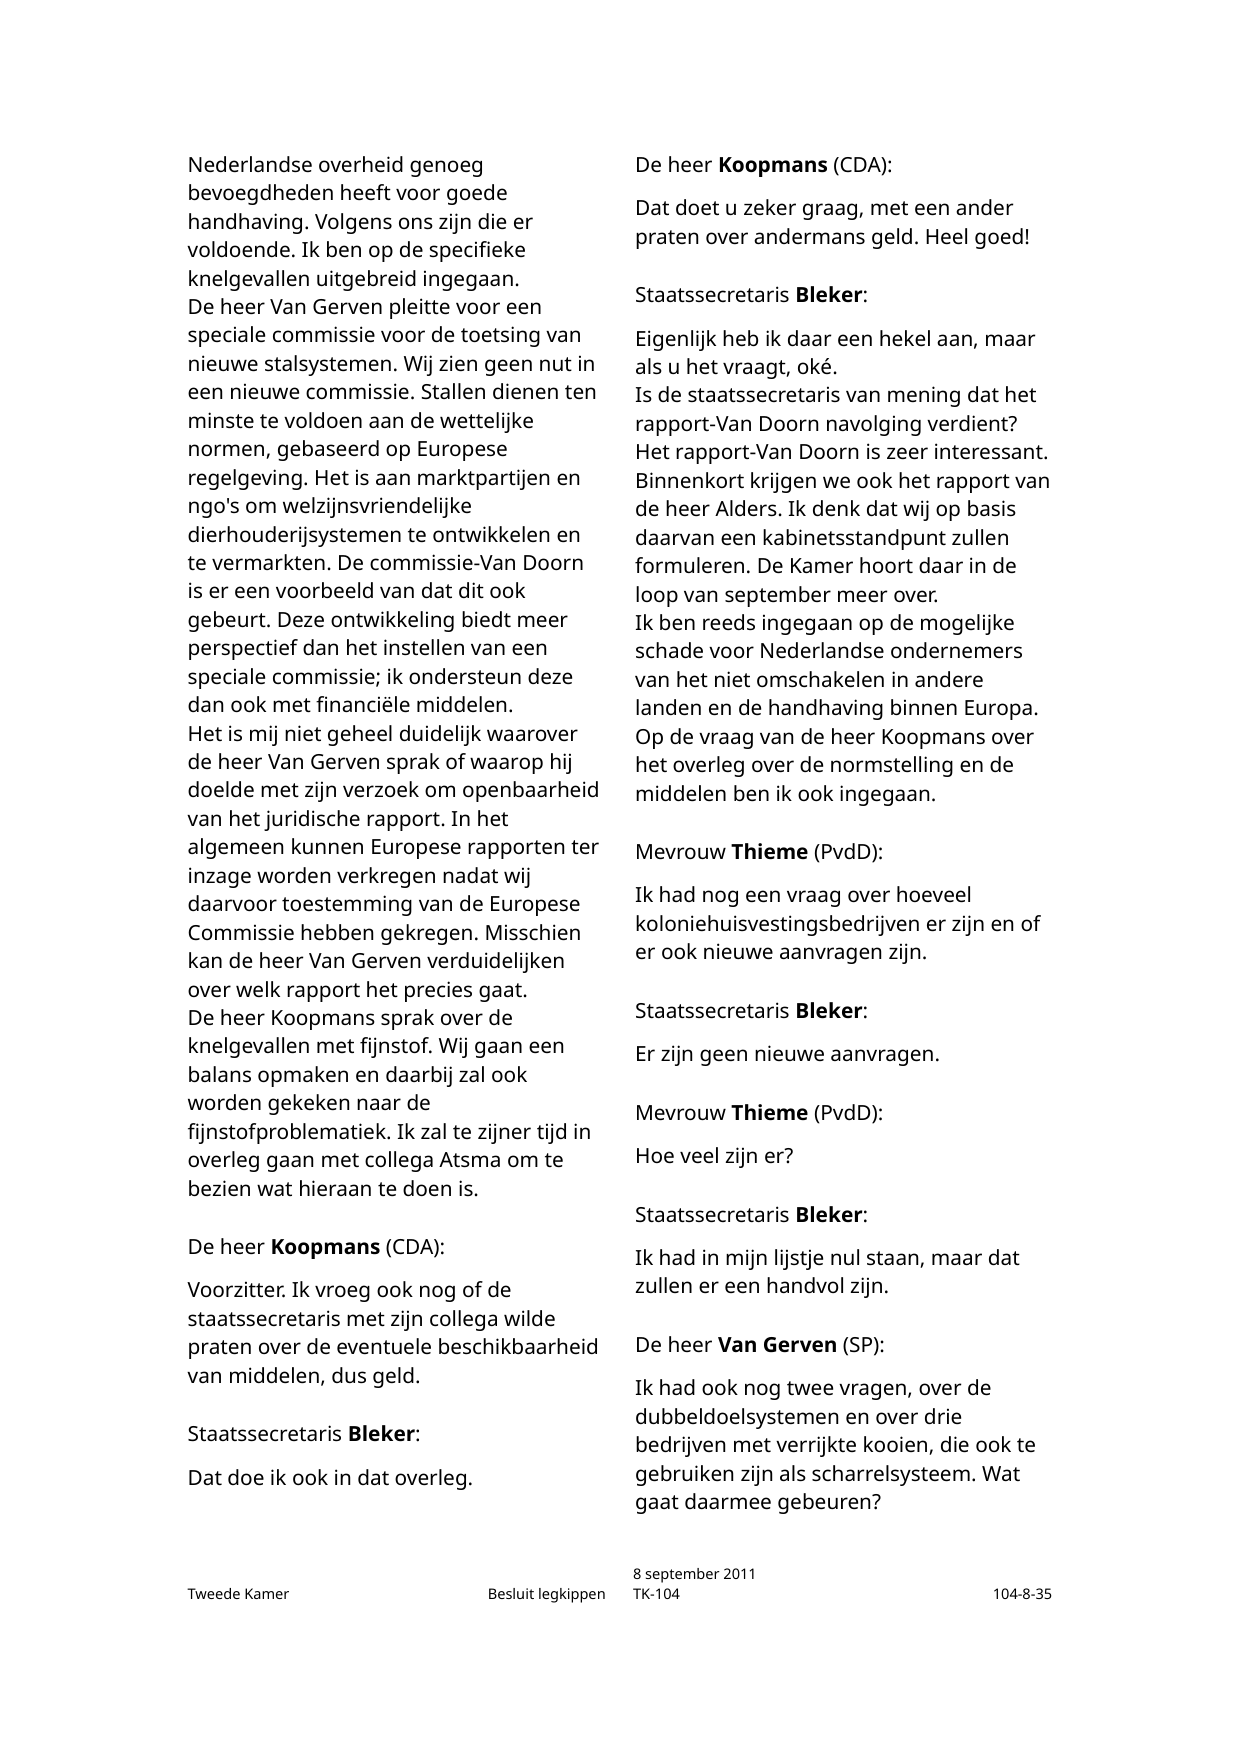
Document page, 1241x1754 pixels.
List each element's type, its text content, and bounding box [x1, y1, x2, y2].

text Voorzitter. Ik vroeg ook nog of de staatssecretaris met zijn collega wilde praten over de eventuele beschikbaarheid van middelen, dus geld. [187, 1276, 605, 1389]
text Staatssecretaris Bleker: [635, 1200, 1053, 1228]
text Staatssecretaris Bleker: [635, 996, 1053, 1024]
text Ik had nog een vraag over hoeveel koloniehuisvestingsbedrijven er zijn en of er ook nieuwe aanvragen zijn. [635, 881, 1053, 966]
text De heer Koopmans sprak over de knelgevallen met fijnstof. Wij gaan een balans opmaken en daarbij zal ook worden gekeken naar de fijnstofproblematiek. Ik zal te zijner tijd in overleg gaan met collega Atsma om te bezien wat hieraan te doen is. [187, 1003, 605, 1202]
text De heer Koopmans (CDA): [635, 150, 1053, 178]
text De heer Koopmans (CDA): [187, 1232, 605, 1261]
text Er zijn geen nieuwe aanvragen. [635, 1039, 1053, 1068]
text Het is mij niet geheel duidelijk waarover de heer Van Gerven sprak of waarop hij doelde met zijn verzoek om openbaarheid van het juridische rapport. In het algemeen kunnen Europese rapporten ter inzage worden verkregen nadat wij daarvoor toestemming van de Europese Commissie hebben gekregen. Misschien kan de heer Van Gerven verduidelijken over welk rapport het precies gaat. [187, 719, 605, 1003]
text Staatssecretaris Bleker: [635, 280, 1053, 309]
text Hoe veel zijn er? [635, 1141, 1053, 1170]
text Dat doet u zeker graag, met een ander praten over andermans geld. Heel goed! [635, 193, 1053, 250]
text De heer Van Gerven (SP): [635, 1330, 1053, 1358]
text Ik had ook nog twee vragen, over de dubbeldoelsystemen en over drie bedrijven met verrijkte kooien, die ook te gebruiken zijn als scharrelsysteem. Wat gaat daarmee gebeuren? [635, 1373, 1053, 1516]
text Staatssecretaris Bleker: [187, 1419, 605, 1448]
text Ik had in mijn lijstje nul staan, maar dat zullen er een handvol zijn. [635, 1243, 1053, 1300]
text Ik ben reeds ingegaan op de mogelijke schade voor Nederlandse ondernemers van het niet omschakelen in andere landen en de handhaving binnen Europa. Op de vraag van de heer Koopmans over het overleg over de normstelling en de middelen ben ik ook ingegaan. [635, 608, 1053, 807]
text Is de staatssecretaris van mening dat het rapport-Van Doorn navolging verdient? Het rapport-Van Doorn is zeer interessant. Binnenkort krijgen we ook het rapport van de heer Alders. Ik denk dat wij op basis daarvan een kabinetsstandpunt zullen formuleren. De Kamer hoort daar in de loop van september meer over. [635, 381, 1053, 608]
text Dat doe ik ook in dat overleg. [187, 1463, 605, 1491]
text De heer Van Gerven pleitte voor een speciale commissie voor de toetsing van nieuwe stalsystemen. Wij zien geen nut in een nieuwe commissie. Stallen dienen ten minste te voldoen aan de wettelijke normen, gebaseerd op Europese regelgeving. Het is aan marktpartijen en ngo's om welzijnsvriendelijke dierhouderijsystemen te ontwikkelen en te vermarkten. De commissie-Van Doorn is er een voorbeeld van dat dit ook gebeurt. Deze ontwikkeling biedt meer perspectief dan het instellen van een speciale commissie; ik ondersteun deze dan ook met financiële middelen. [187, 292, 605, 719]
text Mevrouw Thieme (PvdD): [635, 1098, 1053, 1126]
text Mevrouw Thieme (PvdD): [635, 837, 1053, 866]
text Nederlandse overheid genoeg bevoegdheden heeft voor goede handhaving. Volgens ons zijn die er voldoende. Ik ben op de specifieke knelgevallen uitgebreid ingegaan. [187, 150, 605, 292]
text Eigenlijk heb ik daar een hekel aan, maar als u het vraagt, oké. [635, 324, 1053, 381]
